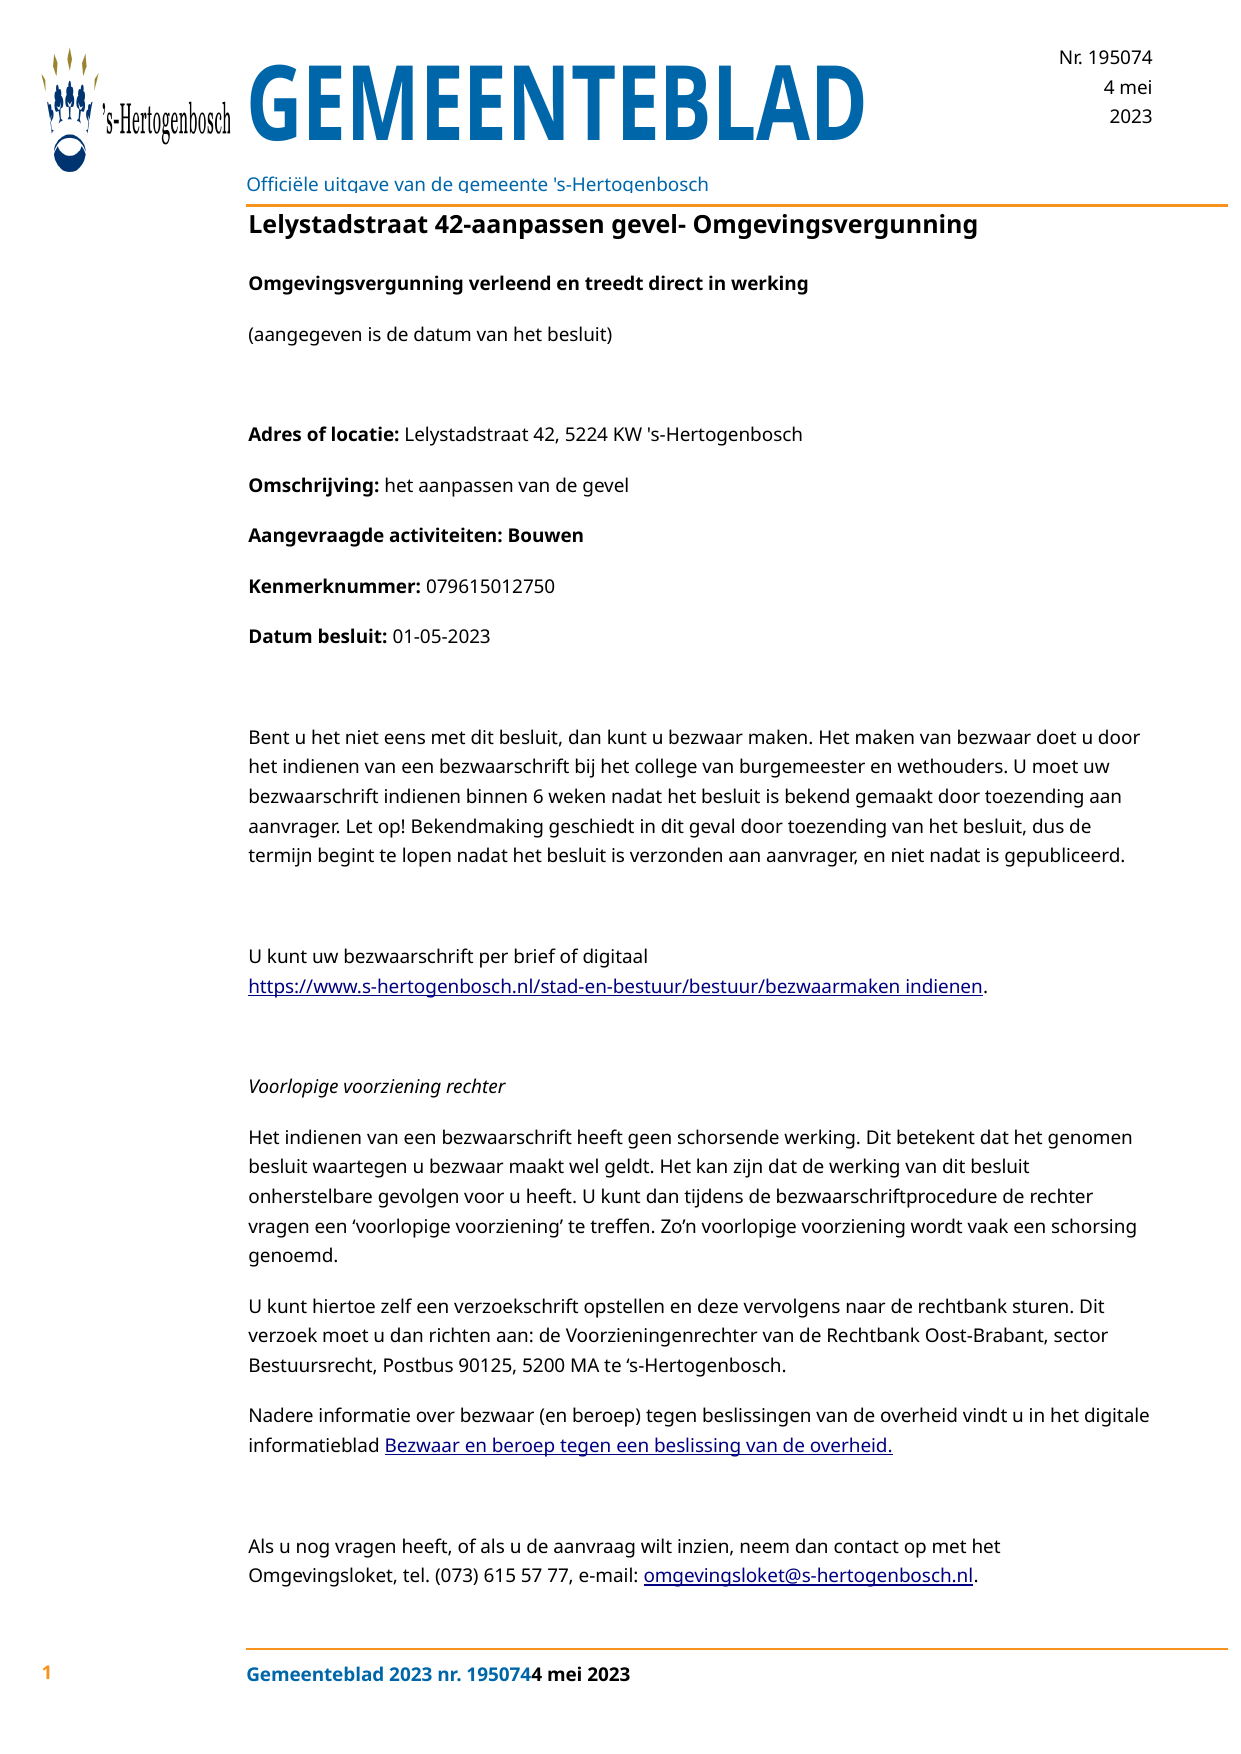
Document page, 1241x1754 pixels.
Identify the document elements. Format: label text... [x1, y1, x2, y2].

text U kunt hiertoe zelf een verzoekschrift opstellen en deze vervolgens naar de rechtbank sturen. Dit verzoek moet u dan richten aan: de Voorzieningenrechter van de Rechtbank Oost-Brabant, sector Bestuursrecht, Postbus 90125, 5200 MA te ‘s-Hertogenbosch. [248, 1293, 1152, 1378]
text Nadere informatie over bezwaar (en beroep) tegen beslissingen van de overheid vindt u in het digitale informatieblad Bezwaar en beroep tegen een beslissing van de overheid. [248, 1402, 1152, 1458]
picture [41, 47, 231, 172]
text U kunt uw bezwaarschrift per brief of digitaal https://www.s-hertogenbosch.nl/stad-en-bestuur/bestuur/bezwaarmaken indienen. [248, 943, 1152, 998]
text Datum besluit: 01-05-2023 [248, 623, 1152, 649]
text (aangegeven is de datum van het besluit) [248, 321, 1152, 346]
text Omgevingsvergunning verleend en treedt direct in werking [248, 270, 1152, 296]
text Voorlopige voorziening rechter [248, 1074, 1152, 1099]
text Adres of locatie: Lelystadstraat 42, 5224 KW 's-Hertogenbosch [248, 422, 1152, 447]
text Bent u het niet eens met dit besluit, dan kunt u bezwaar maken. Het maken van bezwaar doet u door het indienen van een bezwaarschrift bij het college van burgemeester en wethouders. U moet uw bezwaarschrift indienen binnen 6 weken nadat het besluit is bekend gemaakt door toezending aan aanvrager. Let op! Bekendmaking geschiedt in dit geval door toezending van het besluit, dus de termijn begint te lopen nadat het besluit is verzonden aan aanvrager, en niet nadat is gepubliceerd. [248, 724, 1152, 868]
text Lelystadstraat 42-aanpassen gevel- Omgevingsvergunning [248, 207, 1152, 241]
text Omschrijving: het aanpassen van de gevel [248, 472, 1152, 498]
text Kenmerknummer: 079615012750 [248, 573, 1152, 598]
text Het indienen van een bezwaarschrift heeft geen schorsende werking. Dit betekent dat het genomen besluit waartegen u bezwaar maakt wel geldt. Het kan zijn dat de werking van dit besluit onherstelbare gevolgen voor u heeft. U kunt dan tijdens de bezwaarschriftprocedure de rechter vragen een ‘voorlopige voorziening’ te treffen. Zo’n voorlopige voorziening wordt vaak een schorsing genoemd. [248, 1124, 1152, 1268]
text Als u nog vragen heeft, of als u de aanvraag wilt inzien, neem dan contact op met het Omgevingsloket, tel. (073) 615 57 77, e-mail: omgevingsloket@s-hertogenbosch.nl. [248, 1533, 1152, 1588]
text Aangevraagde activiteiten: Bouwen [248, 522, 1152, 548]
